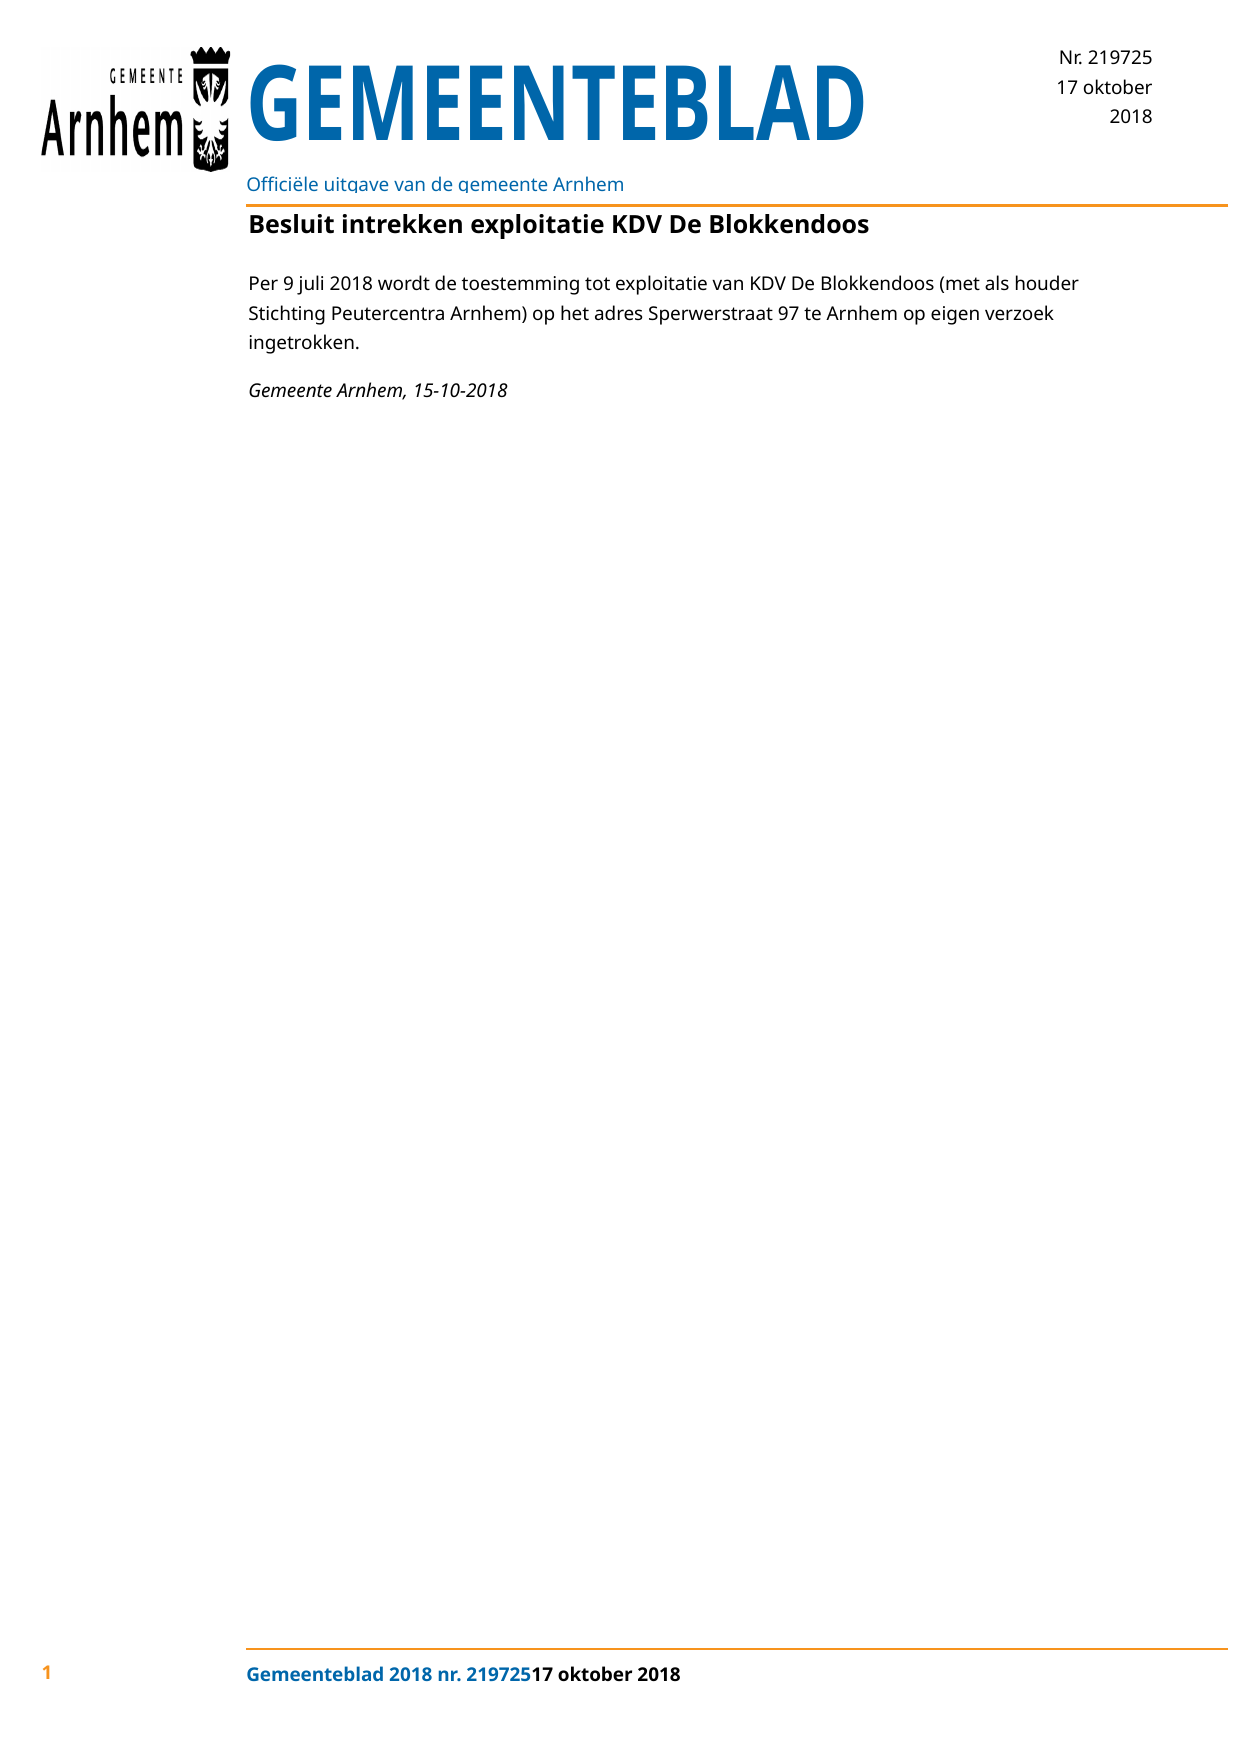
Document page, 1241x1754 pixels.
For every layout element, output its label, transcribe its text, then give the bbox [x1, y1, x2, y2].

text Per 9 juli 2018 wordt de toestemming tot exploitatie van KDV De Blokkendoos (met als houder Stichting Peutercentra Arnhem) op het adres Sperwerstraat 97 te Arnhem op eigen verzoek ingetrokken. [248, 270, 1152, 355]
picture [41, 47, 231, 172]
text Besluit intrekken exploitatie KDV De Blokkendoos [248, 207, 1152, 241]
text Gemeente Arnhem, 15-10-2018 [248, 377, 1152, 403]
